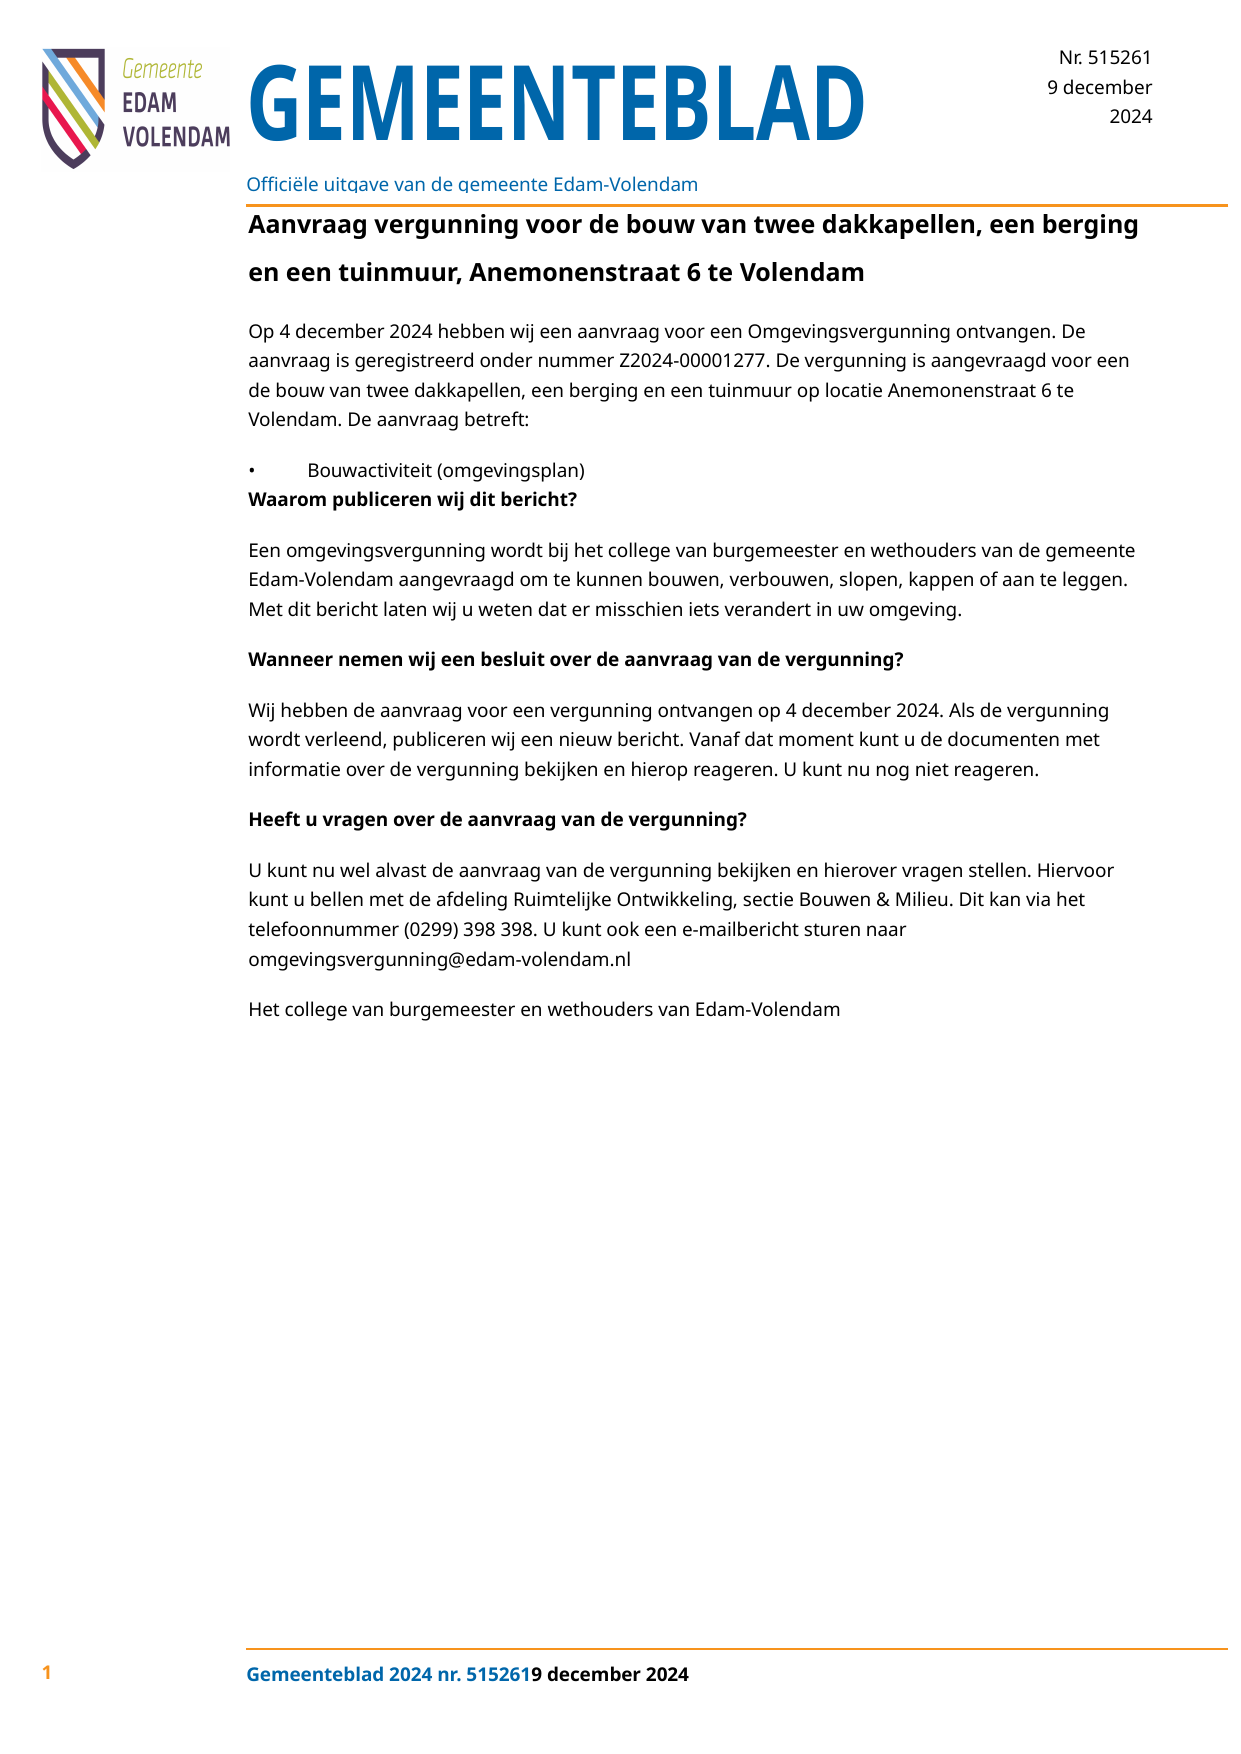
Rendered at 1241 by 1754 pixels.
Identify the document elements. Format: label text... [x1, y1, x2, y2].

text U kunt nu wel alvast de aanvraag van de vergunning bekijken en hierover vragen stellen. Hiervoor kunt u bellen met de afdeling Ruimtelijke Ontwikkeling, sectie Bouwen & Milieu. Dit kan via het telefoonnummer (0299) 398 398. U kunt ook een e-mailbericht sturen naar omgevingsvergunning@edam-volendam.nl [248, 857, 1152, 972]
text Wanneer nemen wij een besluit over de aanvraag van de vergunning? [248, 647, 1152, 672]
text Wij hebben de aanvraag voor een vergunning ontvangen op 4 december 2024. Als de vergunning wordt verleend, publiceren wij een nieuw bericht. Vanaf dat moment kunt u de documenten met informatie over de vergunning bekijken en hierop reageren. U kunt nu nog niet reageren. [248, 697, 1152, 782]
text Een omgevingsvergunning wordt bij het college van burgemeester en wethouders van de gemeente Edam-Volendam aangevraagd om te kunnen bouwen, verbouwen, slopen, kappen of aan te leggen. Met dit bericht laten wij u weten dat er misschien iets verandert in uw omgeving. [248, 537, 1152, 622]
text Heeft u vragen over de aanvraag van de vergunning? [248, 807, 1152, 832]
text Waarom publiceren wij dit bericht? [248, 487, 1152, 512]
text Op 4 december 2024 hebben wij een aanvraag voor een Omgevingsvergunning ontvangen. De aanvraag is geregistreerd onder nummer Z2024-00001277. De vergunning is aangevraagd voor een de bouw van twee dakkapellen, een berging en een tuinmuur op locatie Anemonenstraat 6 te Volendam. De aanvraag betreft: [248, 318, 1152, 432]
text Het college van burgemeester en wethouders van Edam-Volendam [248, 996, 1152, 1022]
picture [41, 47, 231, 172]
list Bouwactiviteit (omgevingsplan) [248, 457, 1152, 483]
text Aanvraag vergunning voor de bouw van twee dakkapellen, een berging en een tuinmuur, Anemonenstraat 6 te Volendam [248, 207, 1152, 288]
